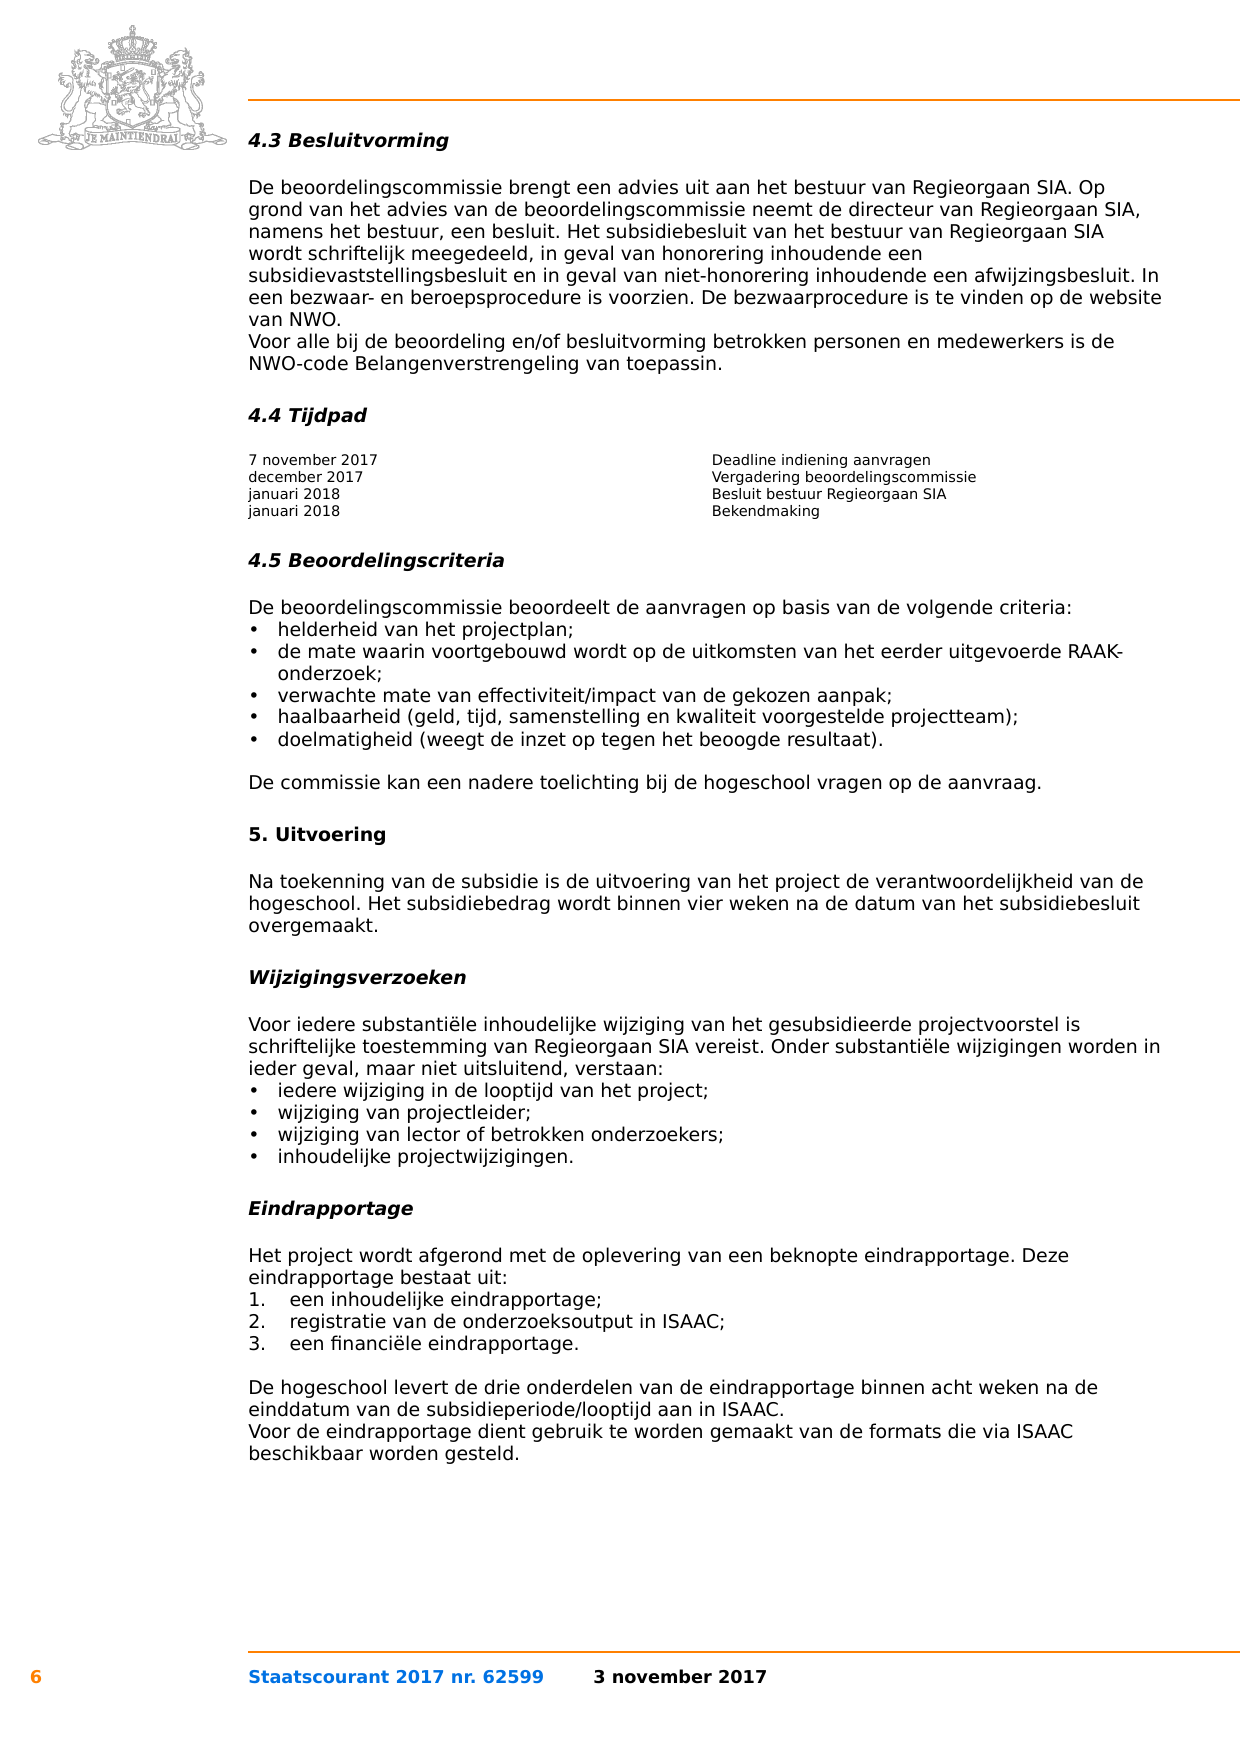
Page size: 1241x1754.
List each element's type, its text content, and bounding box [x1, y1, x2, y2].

text • inhoudelijke projectwijzigingen. [248, 1146, 1163, 1168]
text De beoordelingscommissie brengt een advies uit aan het bestuur van Regieorgaan SIA. Op grond van het advies van de beoordelingscommissie neemt de directeur van Regieorgaan SIA, namens het bestuur, een besluit. Het subsidiebesluit van het bestuur van Regieorgaan SIA wordt schriftelijk meegedeeld, in geval van honorering inhoudende een subsidievaststellingsbesluit en in geval van niet-honorering inhoudende een afwijzingsbesluit. In een bezwaar- en beroepsprocedure is voorzien. De bezwaarprocedure is te vinden op de website van NWO. [248, 177, 1163, 331]
text • iedere wijziging in de looptijd van het project; [248, 1080, 1163, 1102]
text Na toekenning van de subsidie is de uitvoering van het project de verantwoordelijkheid van de hogeschool. Het subsidiebedrag wordt binnen vier weken na de datum van het subsidiebesluit overgemaakt. [248, 871, 1163, 937]
subtitle 5. Uitvoering [248, 824, 1163, 846]
subtitle Wijzigingsverzoeken [248, 967, 1163, 989]
text Voor de eindrapportage dient gebruik te worden gemaakt van de formats die via ISAAC beschikbaar worden gesteld. [248, 1421, 1163, 1465]
text • doelmatigheid (weegt de inzet op tegen het beoogde resultaat). [248, 728, 1163, 750]
text Voor iedere substantiële inhoudelijke wijziging van het gesubsidieerde projectvoorstel is schriftelijke toestemming van Regieorgaan SIA vereist. Onder substantiële wijzigingen worden in ieder geval, maar niet uitsluitend, verstaan: [248, 1014, 1163, 1080]
table_cell januari 2018 [248, 503, 706, 519]
text • wijziging van lector of betrokken onderzoekers; [248, 1124, 1163, 1146]
text 3. een financiële eindrapportage. [248, 1333, 1163, 1355]
text • haalbaarheid (geld, tijd, samenstelling en kwaliteit voorgestelde projectteam); [248, 706, 1163, 728]
table_cell Vergadering beoordelingscommissie [706, 469, 1163, 486]
table_header 7 november 2017 [248, 452, 706, 469]
text Voor alle bij de beoordeling en/of besluitvorming betrokken personen en medewerkers is de NWO-code Belangenverstrengeling van toepassin. [248, 331, 1163, 375]
picture [38, 25, 227, 150]
text 1. een inhoudelijke eindrapportage; [248, 1289, 1163, 1311]
text De beoordelingscommissie beoordeelt de aanvragen op basis van de volgende criteria: [248, 597, 1163, 618]
text Het project wordt afgerond met de oplevering van een beknopte eindrapportage. Deze eindrapportage bestaat uit: [248, 1245, 1163, 1289]
subtitle Eindrapportage [248, 1198, 1163, 1220]
table_cell januari 2018 [248, 486, 706, 503]
table_cell december 2017 [248, 469, 706, 486]
text • helderheid van het projectplan; [248, 618, 1163, 641]
subtitle 4.4 Tijdpad [248, 405, 1163, 427]
subtitle 4.5 Beoordelingscriteria [248, 549, 1163, 572]
text • wijziging van projectleider; [248, 1102, 1163, 1124]
text • verwachte mate van effectiviteit/impact van de gekozen aanpak; [248, 684, 1163, 706]
subtitle 4.3 Besluitvorming [248, 130, 1163, 152]
text • de mate waarin voortgebouwd wordt op de uitkomsten van het eerder uitgevoerde RAAK-onderzoek; [248, 641, 1163, 684]
text De commissie kan een nadere toelichting bij de hogeschool vragen op de aanvraag. [248, 772, 1163, 794]
table_cell Bekendmaking [706, 503, 1163, 519]
table_cell Besluit bestuur Regieorgaan SIA [706, 486, 1163, 503]
table_header Deadline indiening aanvragen [706, 452, 1163, 469]
text 2. registratie van de onderzoeksoutput in ISAAC; [248, 1311, 1163, 1333]
text De hogeschool levert de drie onderdelen van de eindrapportage binnen acht weken na de einddatum van de subsidieperiode/looptijd aan in ISAAC. [248, 1377, 1163, 1421]
